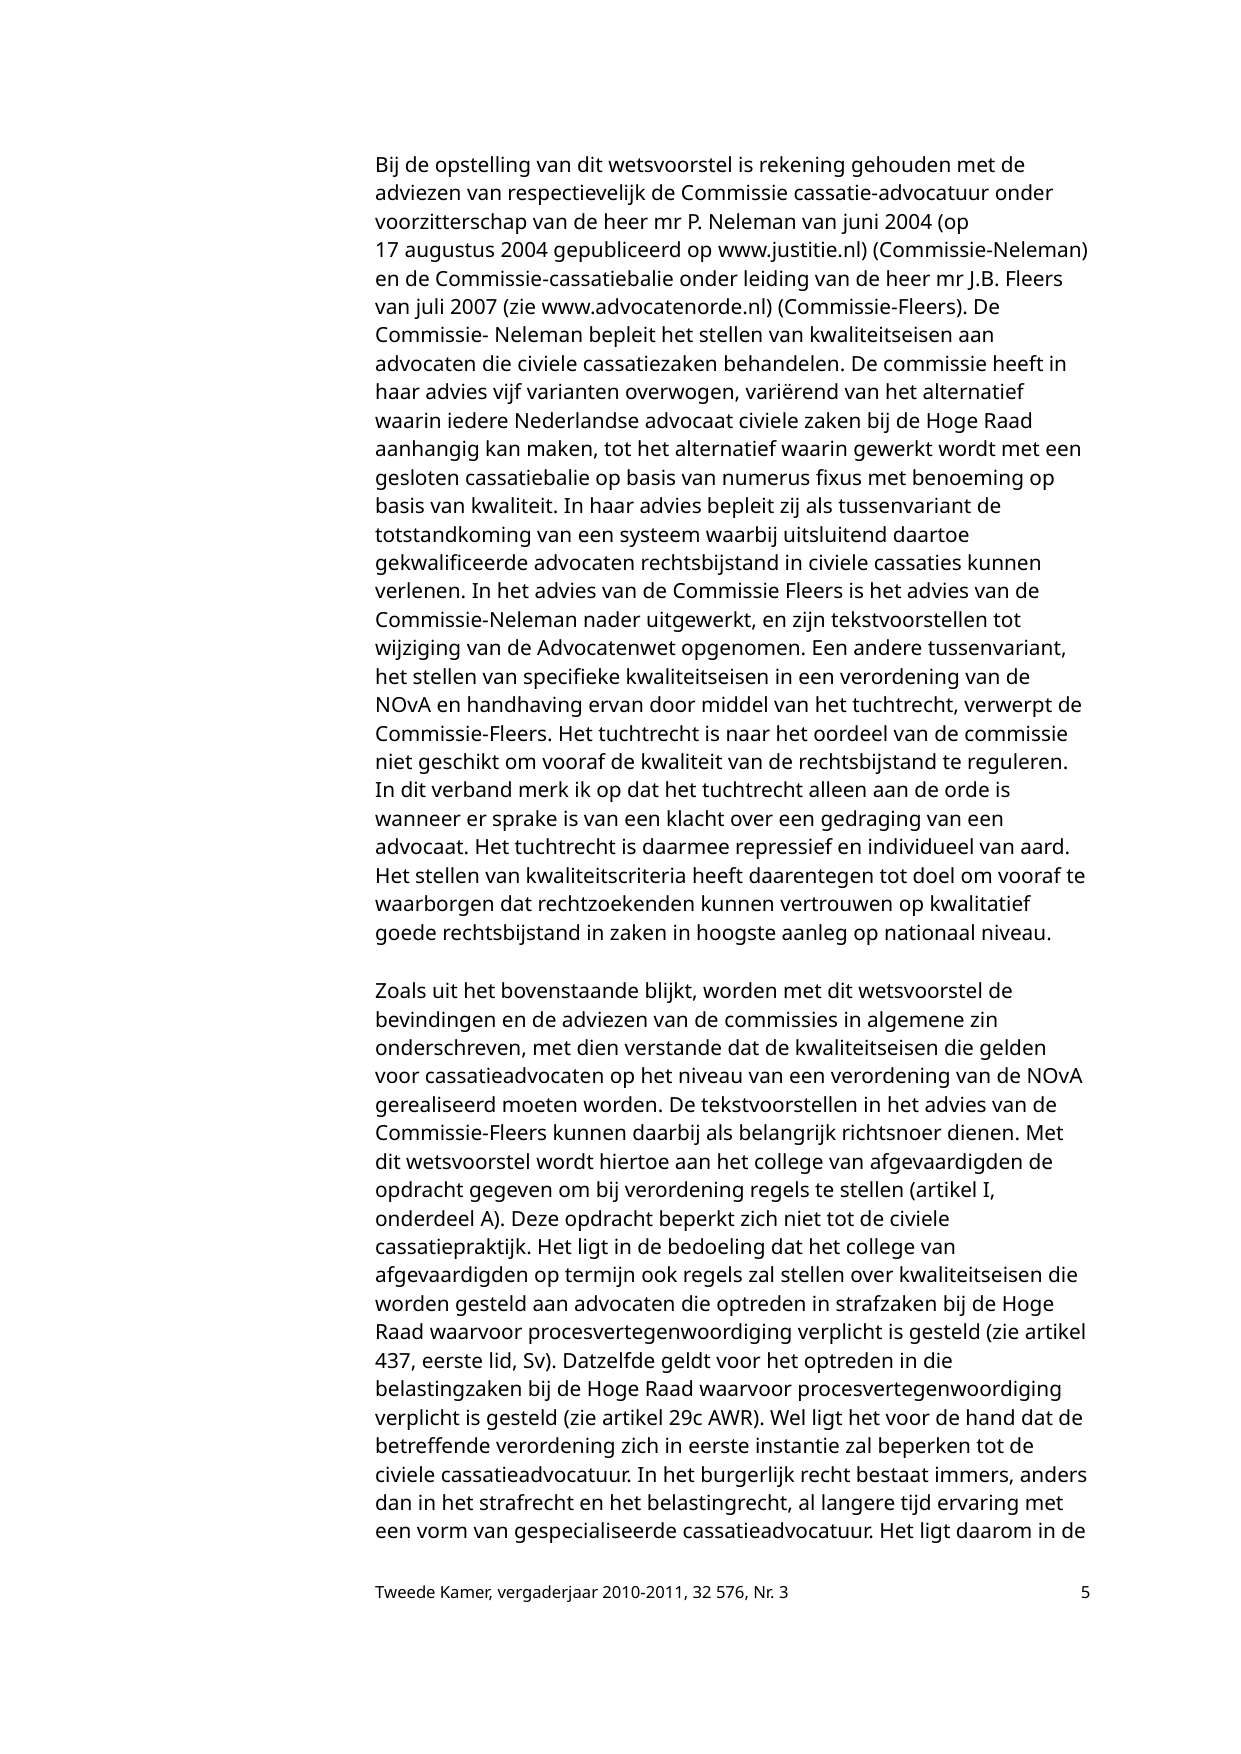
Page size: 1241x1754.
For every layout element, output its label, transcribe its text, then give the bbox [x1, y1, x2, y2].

text Bij de opstelling van dit wetsvoorstel is rekening gehouden met de adviezen van respectievelijk de Commissie cassatie-advocatuur onder voorzitterschap van de heer mr P. Neleman van juni 2004 (op 17 augustus 2004 gepubliceerd op www.justitie.nl) (Commissie-Neleman) en de Commissie-cassatiebalie onder leiding van de heer mr J.B. Fleers van juli 2007 (zie www.advocatenorde.nl) (Commissie-Fleers). De Commissie- Neleman bepleit het stellen van kwaliteitseisen aan advocaten die civiele cassatiezaken behandelen. De commissie heeft in haar advies vijf varianten overwogen, variërend van het alternatief waarin iedere Nederlandse advocaat civiele zaken bij de Hoge Raad aanhangig kan maken, tot het alternatief waarin gewerkt wordt met een gesloten cassatiebalie op basis van numerus fixus met benoeming op basis van kwaliteit. In haar advies bepleit zij als tussenvariant de totstandkoming van een systeem waarbij uitsluitend daartoe gekwalificeerde advocaten rechtsbijstand in civiele cassaties kunnen verlenen. In het advies van de Commissie Fleers is het advies van de Commissie-Neleman nader uitgewerkt, en zijn tekstvoorstellen tot wijziging van de Advocatenwet opgenomen. Een andere tussenvariant, het stellen van specifieke kwaliteitseisen in een verordening van de NOvA en handhaving ervan door middel van het tuchtrecht, verwerpt de Commissie-Fleers. Het tuchtrecht is naar het oordeel van de commissie niet geschikt om vooraf de kwaliteit van de rechtsbijstand te reguleren. In dit verband merk ik op dat het tuchtrecht alleen aan de orde is wanneer er sprake is van een klacht over een gedraging van een advocaat. Het tuchtrecht is daarmee repressief en individueel van aard. Het stellen van kwaliteitscriteria heeft daarentegen tot doel om vooraf te waarborgen dat rechtzoekenden kunnen vertrouwen op kwalitatief goede rechtsbijstand in zaken in hoogste aanleg op nationaal niveau. [375, 150, 1090, 946]
text Zoals uit het bovenstaande blijkt, worden met dit wetsvoorstel de bevindingen en de adviezen van de commissies in algemene zin onderschreven, met dien verstande dat de kwaliteitseisen die gelden voor cassatieadvocaten op het niveau van een verordening van de NOvA gerealiseerd moeten worden. De tekstvoorstellen in het advies van de Commissie-Fleers kunnen daarbij als belangrijk richtsnoer dienen. Met dit wetsvoorstel wordt hiertoe aan het college van afgevaardigden de opdracht gegeven om bij verordening regels te stellen (artikel I, onderdeel A). Deze opdracht beperkt zich niet tot de civiele cassatiepraktijk. Het ligt in de bedoeling dat het college van afgevaardigden op termijn ook regels zal stellen over kwaliteitseisen die worden gesteld aan advocaten die optreden in strafzaken bij de Hoge Raad waarvoor procesvertegenwoordiging verplicht is gesteld (zie artikel 437, eerste lid, Sv). Datzelfde geldt voor het optreden in die belastingzaken bij de Hoge Raad waarvoor procesvertegenwoordiging verplicht is gesteld (zie artikel 29c AWR). Wel ligt het voor de hand dat de betreffende verordening zich in eerste instantie zal beperken tot de civiele cassatieadvocatuur. In het burgerlijk recht bestaat immers, anders dan in het strafrecht en het belastingrecht, al langere tijd ervaring met een vorm van gespecialiseerde cassatieadvocatuur. Het ligt daarom in de [375, 976, 1090, 1545]
